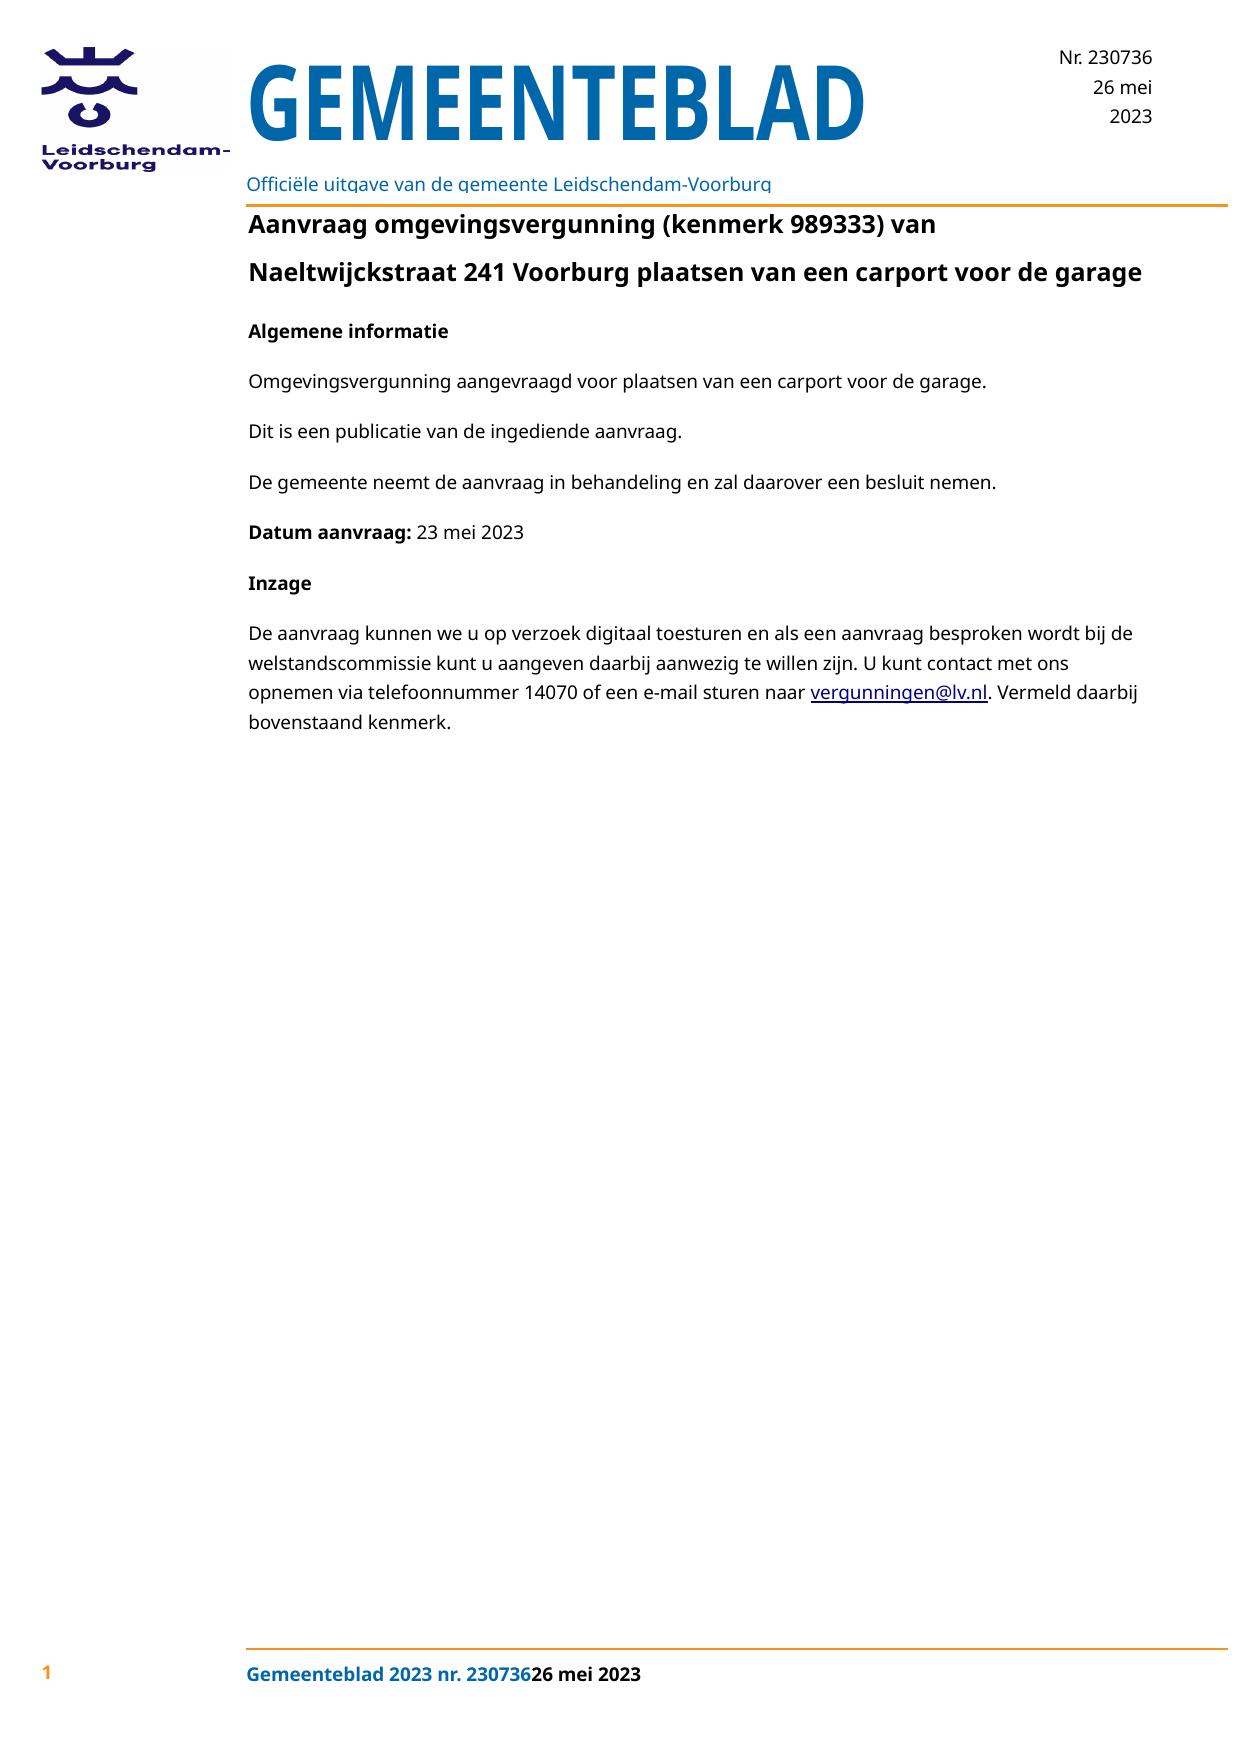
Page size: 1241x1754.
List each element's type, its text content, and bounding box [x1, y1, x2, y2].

picture [41, 47, 231, 172]
text Dit is een publicatie van de ingediende aanvraag. [248, 419, 1152, 444]
text De gemeente neemt de aanvraag in behandeling en zal daarover een besluit nemen. [248, 469, 1152, 495]
text De aanvraag kunnen we u op verzoek digitaal toesturen en als een aanvraag besproken wordt bij de welstandscommissie kunt u aangeven daarbij aanwezig te willen zijn. U kunt contact met ons opnemen via telefoonnummer 14070 of een e-mail sturen naar vergunningen@lv.nl. Vermeld daarbij bovenstaand kenmerk. [248, 620, 1152, 735]
text Datum aanvraag: 23 mei 2023 [248, 519, 1152, 545]
text Algemene informatie [248, 318, 1152, 344]
text Aanvraag omgevingsvergunning (kenmerk 989333) van Naeltwijckstraat 241 Voorburg plaatsen van een carport voor de garage [248, 207, 1152, 288]
text Inzage [248, 570, 1152, 596]
text Omgevingsvergunning aangevraagd voor plaatsen van een carport voor de garage. [248, 368, 1152, 394]
